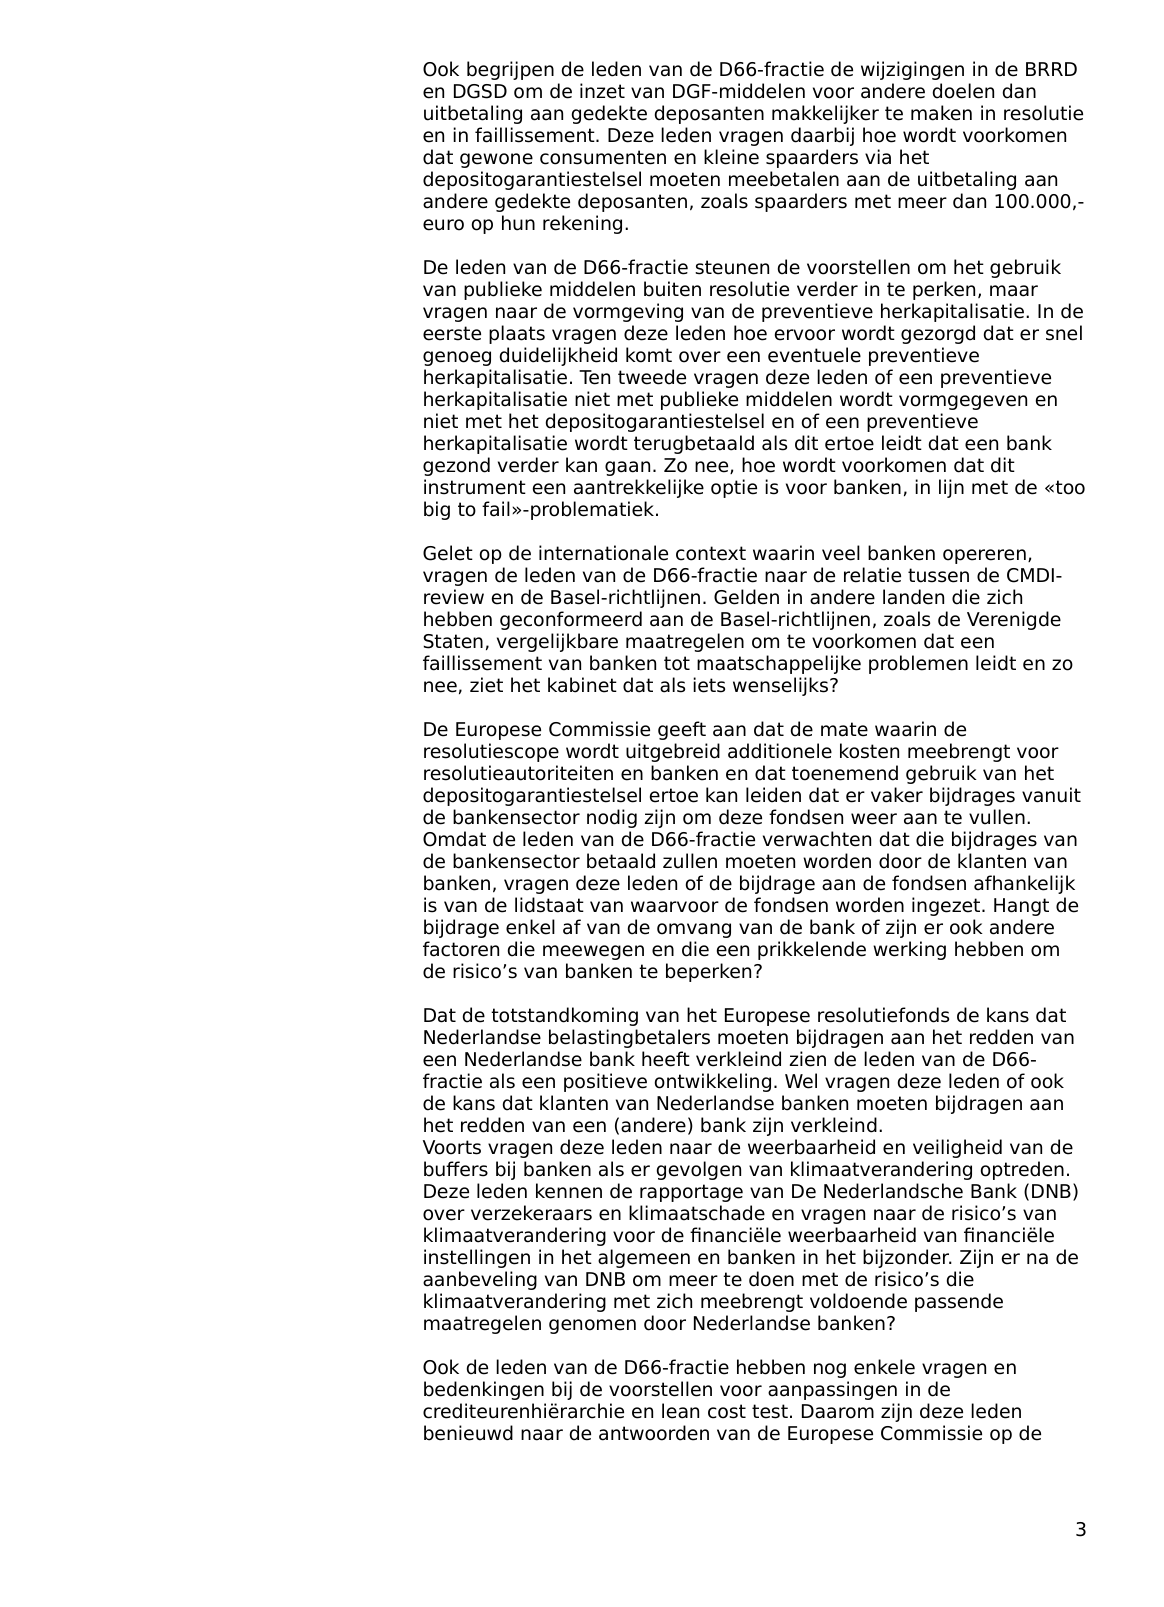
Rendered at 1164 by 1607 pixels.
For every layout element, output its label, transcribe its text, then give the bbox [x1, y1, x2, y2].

text Dat de totstandkoming van het Europese resolutiefonds de kans dat Nederlandse belastingbetalers moeten bijdragen aan het redden van een Nederlandse bank heeft verkleind zien de leden van de D66-fractie als een positieve ontwikkeling. Wel vragen deze leden of ook de kans dat klanten van Nederlandse banken moeten bijdragen aan het redden van een (andere) bank zijn verkleind. [422, 1005, 1087, 1137]
text Ook de leden van de D66-fractie hebben nog enkele vragen en bedenkingen bij de voorstellen voor aanpassingen in de crediteurenhiërarchie en lean cost test. Daarom zijn deze leden benieuwd naar de antwoorden van de Europese Commissie op de [422, 1357, 1087, 1445]
text De Europese Commissie geeft aan dat de mate waarin de resolutiescope wordt uitgebreid additionele kosten meebrengt voor resolutieautoriteiten en banken en dat toenemend gebruik van het depositogarantiestelsel ertoe kan leiden dat er vaker bijdrages vanuit de bankensector nodig zijn om deze fondsen weer aan te vullen. Omdat de leden van de D66-fractie verwachten dat die bijdrages van de bankensector betaald zullen moeten worden door de klanten van banken, vragen deze leden of de bijdrage aan de fondsen afhankelijk is van de lidstaat van waarvoor de fondsen worden ingezet. Hangt de bijdrage enkel af van de omvang van de bank of zijn er ook andere factoren die meewegen en die een prikkelende werking hebben om de risico’s van banken te beperken? [422, 719, 1087, 983]
text Voorts vragen deze leden naar de weerbaarheid en veiligheid van de buffers bij banken als er gevolgen van klimaatverandering optreden. Deze leden kennen de rapportage van De Nederlandsche Bank (DNB) over verzekeraars en klimaatschade en vragen naar de risico’s van klimaatverandering voor de financiële weerbaarheid van financiële instellingen in het algemeen en banken in het bijzonder. Zijn er na de aanbeveling van DNB om meer te doen met de risico’s die klimaatverandering met zich meebrengt voldoende passende maatregelen genomen door Nederlandse banken? [422, 1137, 1087, 1335]
text Ook begrijpen de leden van de D66-fractie de wijzigingen in de BRRD en DGSD om de inzet van DGF-middelen voor andere doelen dan uitbetaling aan gedekte deposanten makkelijker te maken in resolutie en in faillissement. Deze leden vragen daarbij hoe wordt voorkomen dat gewone consumenten en kleine spaarders via het depositogarantiestelsel moeten meebetalen aan de uitbetaling aan andere gedekte deposanten, zoals spaarders met meer dan 100.000,- euro op hun rekening. [422, 59, 1087, 235]
text De leden van de D66-fractie steunen de voorstellen om het gebruik van publieke middelen buiten resolutie verder in te perken, maar vragen naar de vormgeving van de preventieve herkapitalisatie. In de eerste plaats vragen deze leden hoe ervoor wordt gezorgd dat er snel genoeg duidelijkheid komt over een eventuele preventieve herkapitalisatie. Ten tweede vragen deze leden of een preventieve herkapitalisatie niet met publieke middelen wordt vormgegeven en niet met het depositogarantiestelsel en of een preventieve herkapitalisatie wordt terugbetaald als dit ertoe leidt dat een bank gezond verder kan gaan. Zo nee, hoe wordt voorkomen dat dit instrument een aantrekkelijke optie is voor banken, in lijn met de «too big to fail»-problematiek. [422, 257, 1087, 521]
text Gelet op de internationale context waarin veel banken opereren, vragen de leden van de D66-fractie naar de relatie tussen de CMDI-review en de Basel-richtlijnen. Gelden in andere landen die zich hebben geconformeerd aan de Basel-richtlijnen, zoals de Verenigde Staten, vergelijkbare maatregelen om te voorkomen dat een faillissement van banken tot maatschappelijke problemen leidt en zo nee, ziet het kabinet dat als iets wenselijks? [422, 543, 1087, 697]
